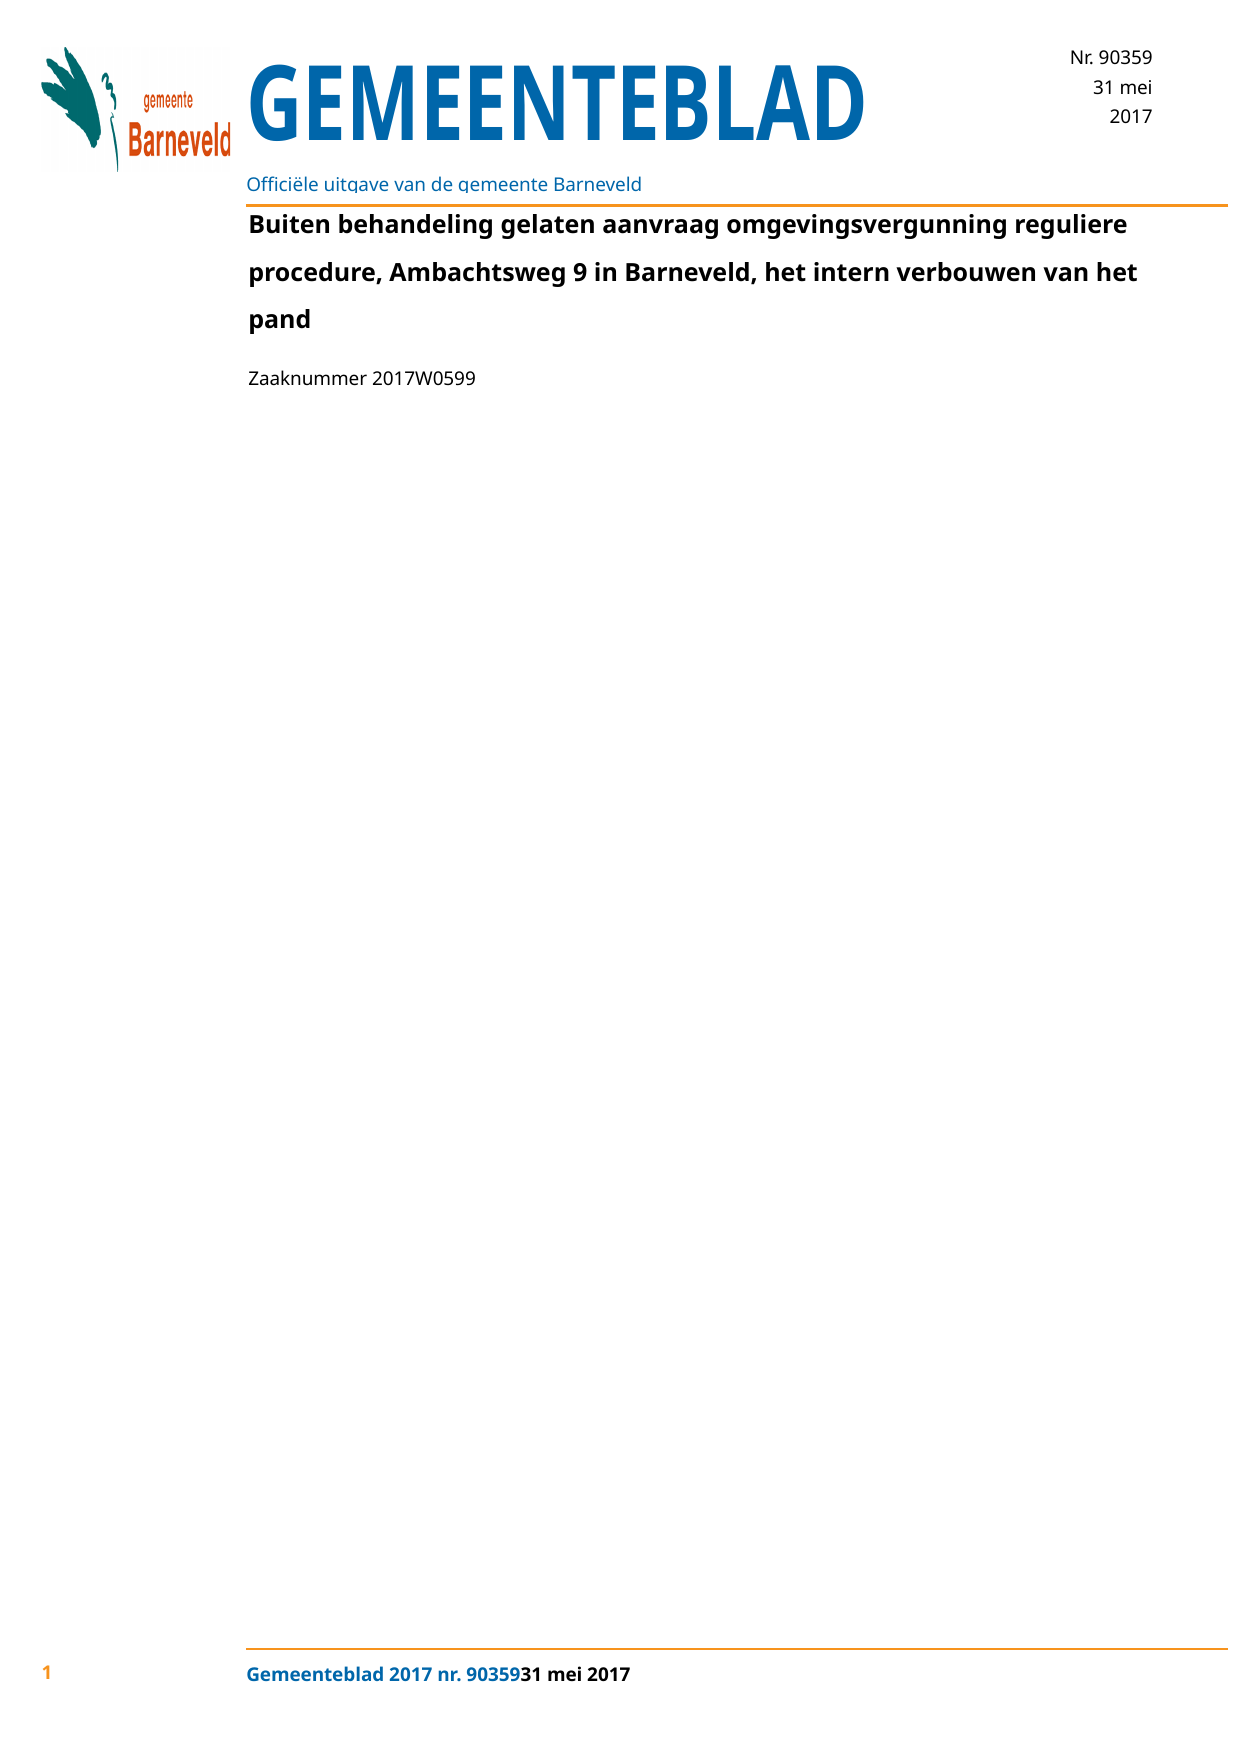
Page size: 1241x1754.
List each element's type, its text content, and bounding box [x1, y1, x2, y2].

text Buiten behandeling gelaten aanvraag omgevingsvergunning reguliere procedure, Ambachtsweg 9 in Barneveld, het intern verbouwen van het pand [248, 207, 1152, 336]
text Zaaknummer 2017W0599 [248, 366, 1152, 391]
picture [41, 47, 231, 172]
